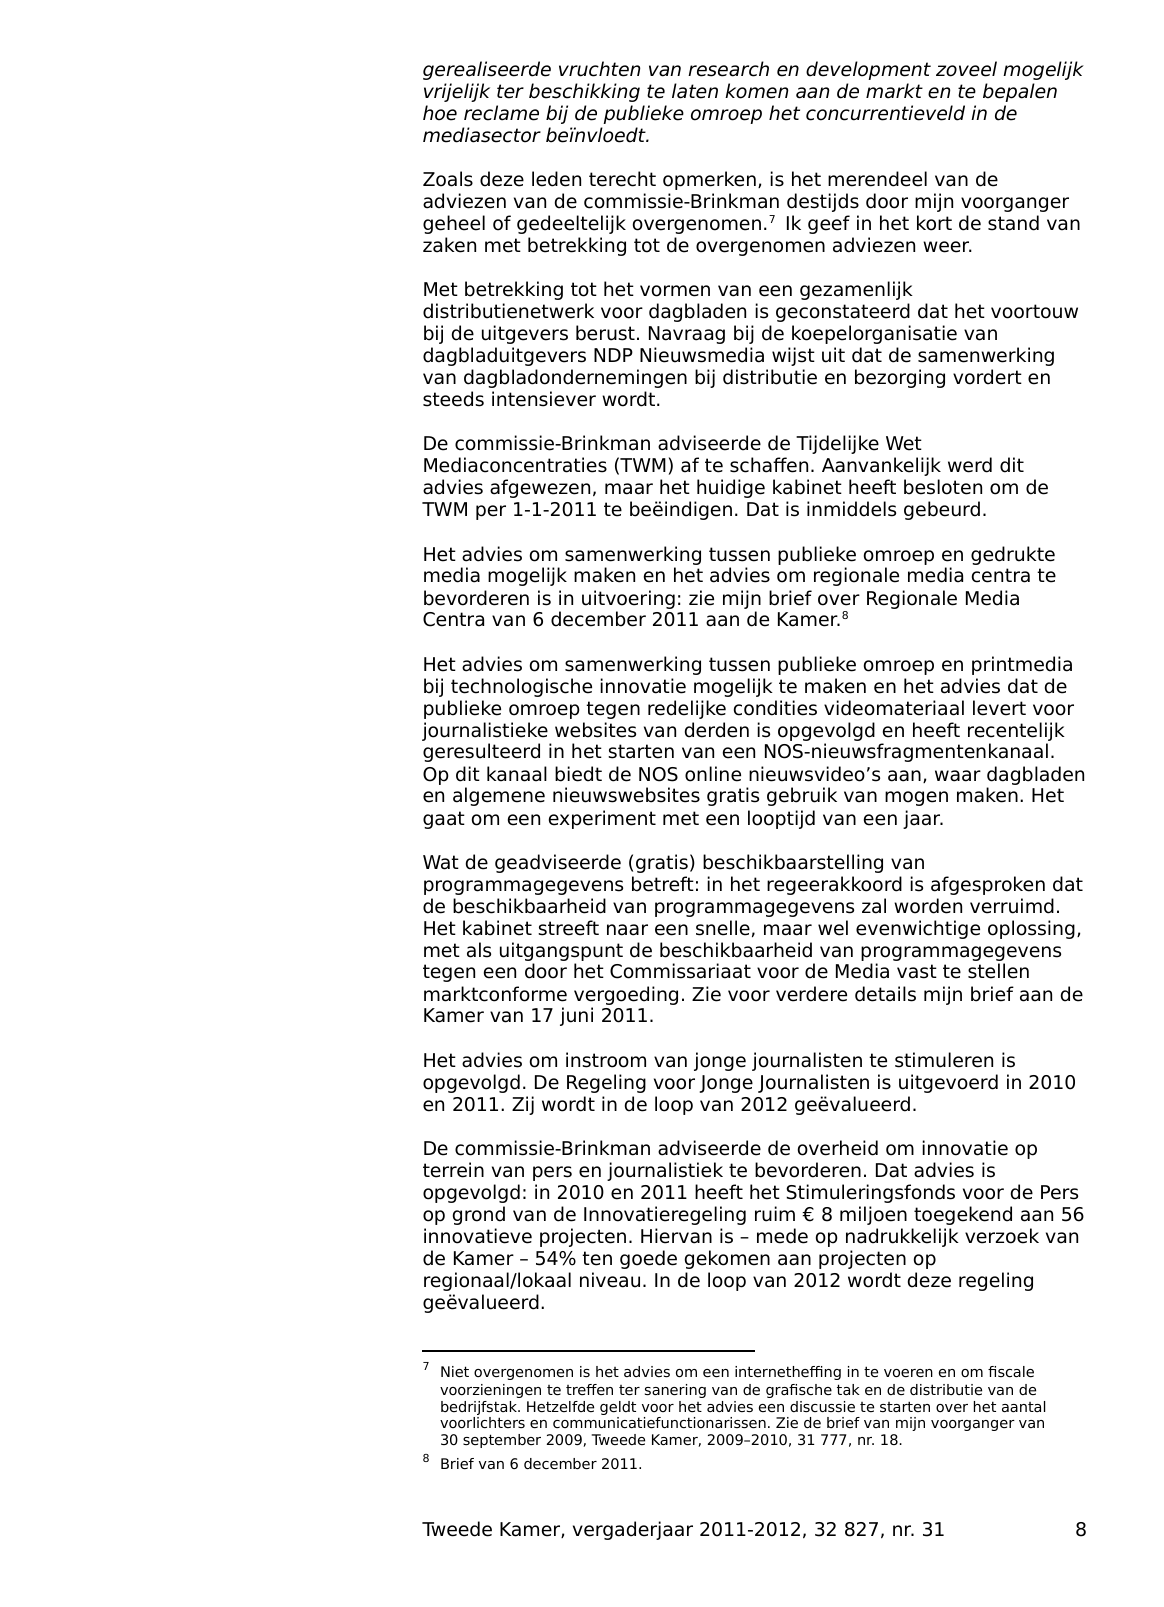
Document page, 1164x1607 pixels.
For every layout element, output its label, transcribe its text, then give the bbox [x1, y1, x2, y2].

text gerealiseerde vruchten van research en development zoveel mogelijk vrijelijk ter beschikking te laten komen aan de markt en te bepalen hoe reclame bij de publieke omroep het concurrentieveld in de mediasector beïnvloedt. [422, 59, 1087, 147]
text Het advies om samenwerking tussen publieke omroep en gedrukte media mogelijk maken en het advies om regionale media centra te bevorderen is in uitvoering: zie mijn brief over Regionale Media Centra van 6 december 2011 aan de Kamer. [422, 543, 1087, 631]
text De commissie-Brinkman adviseerde de overheid om innovatie op terrein van pers en journalistiek te bevorderen. Dat advies is opgevolgd: in 2010 en 2011 heeft het Stimuleringsfonds voor de Pers op grond van de Innovatieregeling ruim € 8 miljoen toegekend aan 56 innovatieve projecten. Hiervan is – mede op nadrukkelijk verzoek van de Kamer – 54% ten goede gekomen aan projecten op regionaal/lokaal niveau. In de loop van 2012 wordt deze regeling geëvalueerd. [422, 1138, 1087, 1313]
text Het advies om samenwerking tussen publieke omroep en printmedia bij technologische innovatie mogelijk te maken en het advies dat de publieke omroep tegen redelijke condities videomateriaal levert voor journalistieke websites van derden is opgevolgd en heeft recentelijk geresulteerd in het starten van een NOS-nieuwsfragmentenkanaal. Op dit kanaal biedt de NOS online nieuwsvideo’s aan, waar dagbladen en algemene nieuwswebsites gratis gebruik van mogen maken. Het gaat om een experiment met een looptijd van een jaar. [422, 653, 1087, 829]
text Met betrekking tot het vormen van een gezamenlijk distributienetwerk voor dagbladen is geconstateerd dat het voortouw bij de uitgevers berust. Navraag bij de koepelorganisatie van dagbladuitgevers NDP Nieuwsmedia wijst uit dat de samenwerking van dagbladondernemingen bij distributie en bezorging vordert en steeds intensiever wordt. [422, 279, 1087, 411]
text Het advies om instroom van jonge journalisten te stimuleren is opgevolgd. De Regeling voor Jonge Journalisten is uitgevoerd in 2010 en 2011. Zij wordt in de loop van 2012 geëvalueerd. [422, 1049, 1087, 1116]
text Zoals deze leden terecht opmerken, is het merendeel van de adviezen van de commissie-Brinkman destijds door mijn voorganger geheel of gedeeltelijk overgenomen. Ik geef in het kort de stand van zaken met betrekking tot de overgenomen adviezen weer. [422, 169, 1087, 257]
text Niet overgenomen is het advies om een internetheffing in te voeren en om fiscale voorzieningen te treffen ter sanering van de grafische tak en de distributie van de bedrijfstak. Hetzelfde geldt voor het advies een discussie te starten over het aantal voorlichters en communicatiefunctionarissen. Zie de brief van mijn voorganger van 30 september 2009, Tweede Kamer, 2009–2010, 31 777, nr. 18. [422, 1360, 1087, 1449]
text De commissie-Brinkman adviseerde de Tijdelijke Wet Mediaconcentraties (TWM) af te schaffen. Aanvankelijk werd dit advies afgewezen, maar het huidige kabinet heeft besloten om de TWM per 1-1-2011 te beëindigen. Dat is inmiddels gebeurd. [422, 433, 1087, 521]
text Brief van 6 december 2011. [422, 1452, 1087, 1474]
text Wat de geadviseerde (gratis) beschikbaarstelling van programmagegevens betreft: in het regeerakkoord is afgesproken dat de beschikbaarheid van programmagegevens zal worden verruimd. Het kabinet streeft naar een snelle, maar wel evenwichtige oplossing, met als uitgangspunt de beschikbaarheid van programmagegevens tegen een door het Commissariaat voor de Media vast te stellen marktconforme vergoeding. Zie voor verdere details mijn brief aan de Kamer van 17 juni 2011. [422, 852, 1087, 1027]
